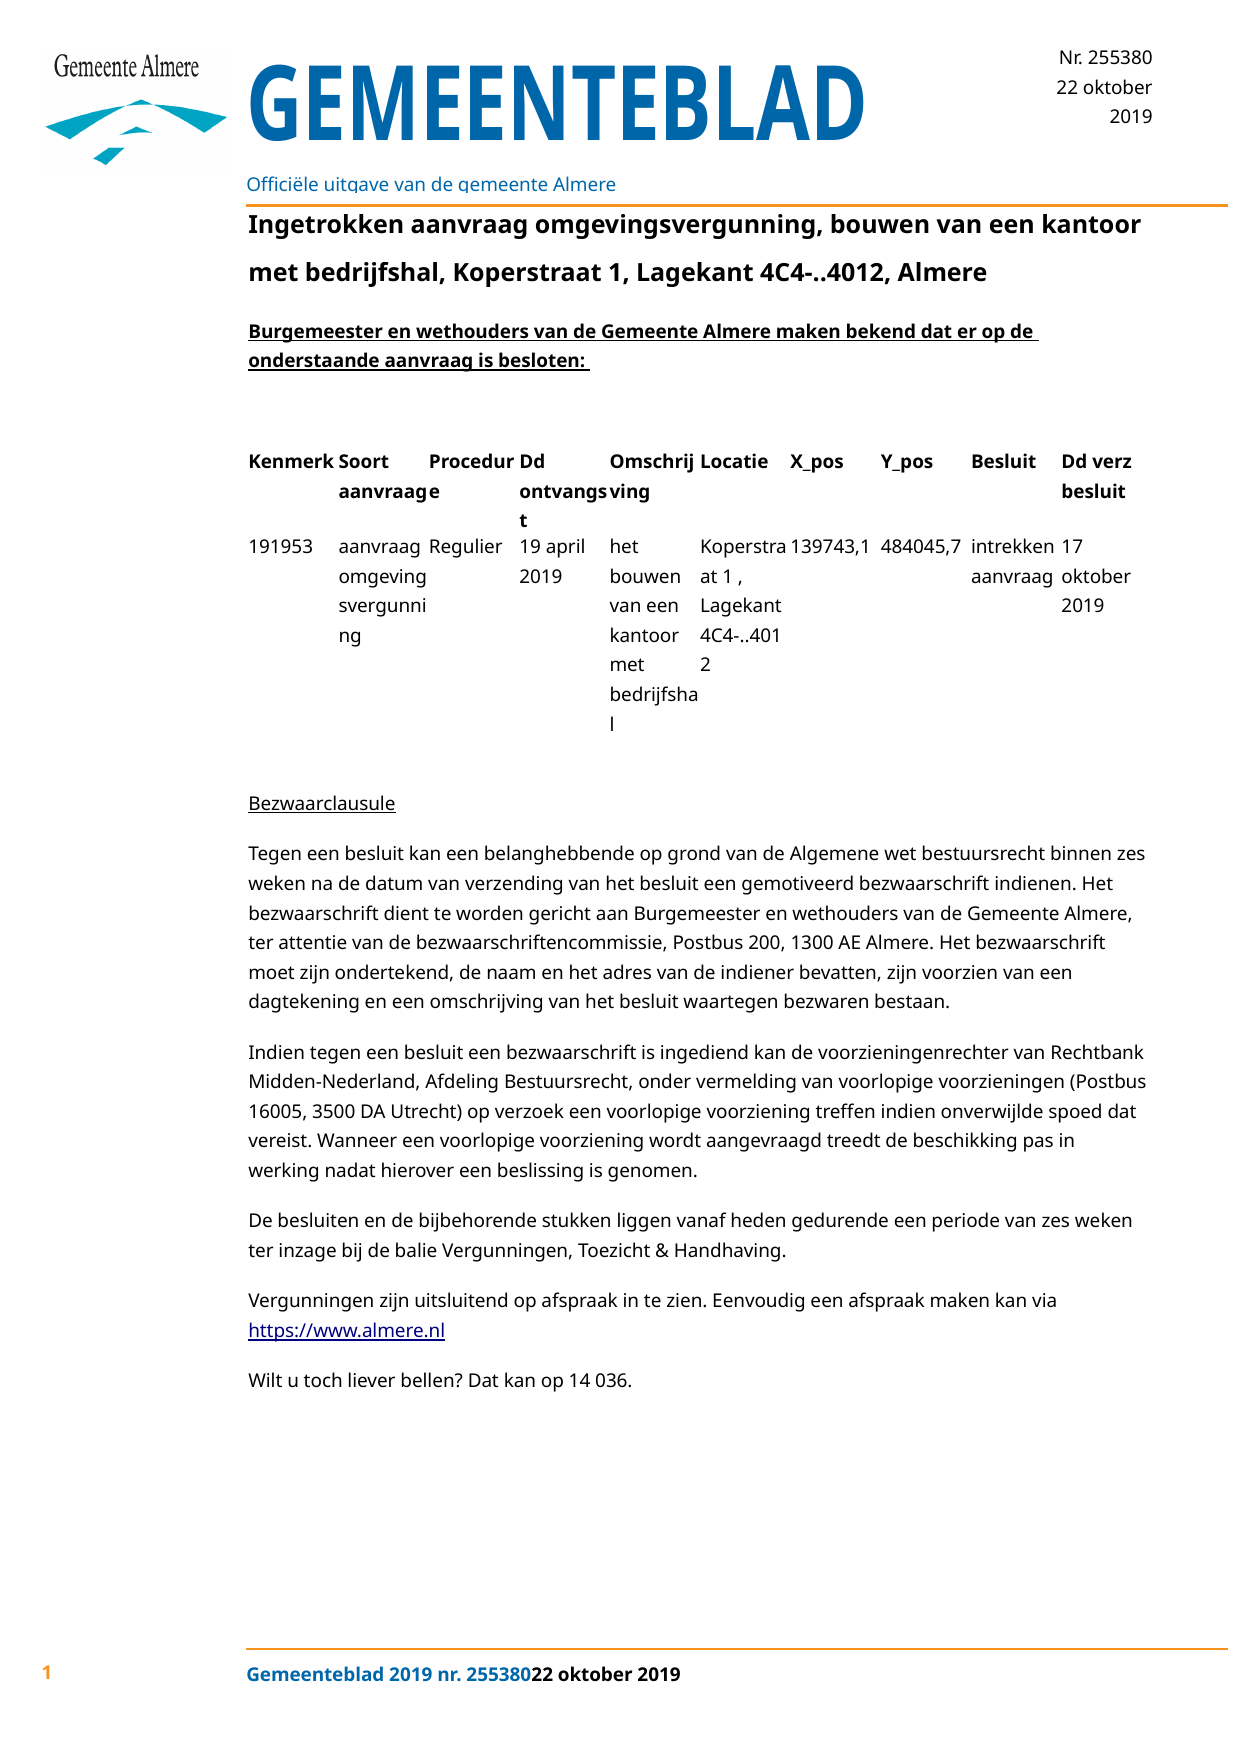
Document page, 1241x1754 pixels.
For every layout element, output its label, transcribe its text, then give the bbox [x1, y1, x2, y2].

table_cell aanvraag omgevingsvergunning [338, 533, 429, 737]
text Bezwaarclausule [248, 790, 1152, 816]
picture [41, 47, 231, 172]
table_cell 19 april 2019 [519, 533, 609, 737]
table_cell Koperstraat 1 , Lagekant 4C4-..4012 [700, 533, 790, 737]
table_cell 484045,7 [881, 533, 971, 737]
table_header Locatie [700, 449, 790, 533]
table_cell 191953 [248, 533, 338, 737]
table_header Besluit [971, 449, 1061, 533]
text De besluiten en de bijbehorende stukken liggen vanaf heden gedurende een periode van zes weken ter inzage bij de balie Vergunningen, Toezicht & Handhaving. [248, 1208, 1152, 1263]
table_header Omschrijving [609, 449, 700, 533]
text Ingetrokken aanvraag omgevingsvergunning, bouwen van een kantoor met bedrijfshal, Koperstraat 1, Lagekant 4C4-..4012, Almere [248, 207, 1152, 288]
table_header Kenmerk [248, 449, 338, 533]
table_header Dd verz besluit [1061, 449, 1152, 533]
table_cell het bouwen van een kantoor met bedrijfshal [609, 533, 700, 737]
table_header Procedure [429, 449, 519, 533]
table_header Dd ontvangst [519, 449, 609, 533]
text Wilt u toch liever bellen? Dat kan op 14 036. [248, 1368, 1152, 1393]
text Vergunningen zijn uitsluitend op afspraak in te zien. Eenvoudig een afspraak maken kan via https://www.almere.nl [248, 1288, 1152, 1343]
text Indien tegen een besluit een bezwaarschrift is ingediend kan de voorzieningenrechter van Rechtbank Midden-Nederland, Afdeling Bestuursrecht, onder vermelding van voorlopige voorzieningen (Postbus 16005, 3500 DA Utrecht) op verzoek een voorlopige voorziening treffen indien onverwijlde spoed dat vereist. Wanneer een voorlopige voorziening wordt aangevraagd treedt de beschikking pas in werking nadat hierover een beslissing is genomen. [248, 1039, 1152, 1183]
table_header Soort aanvraag [338, 449, 429, 533]
table_cell 139743,1 [790, 533, 881, 737]
table_header Y_pos [881, 449, 971, 533]
table_cell 17 oktober 2019 [1061, 533, 1152, 737]
table_cell Regulier [429, 533, 519, 737]
table_header X_pos [790, 449, 881, 533]
table_cell intrekken aanvraag [971, 533, 1061, 737]
text Tegen een besluit kan een belanghebbende op grond van de Algemene wet bestuursrecht binnen zes weken na de datum van verzending van het besluit een gemotiveerd bezwaarschrift indienen. Het bezwaarschrift dient te worden gericht aan Burgemeester en wethouders van de Gemeente Almere, ter attentie van de bezwaarschriftencommissie, Postbus 200, 1300 AE Almere. Het bezwaarschrift moet zijn ondertekend, de naam en het adres van de indiener bevatten, zijn voorzien van een dagtekening en een omschrijving van het besluit waartegen bezwaren bestaan. [248, 841, 1152, 1014]
text Burgemeester en wethouders van de Gemeente Almere maken bekend dat er op de onderstaande aanvraag is besloten: [248, 318, 1152, 373]
